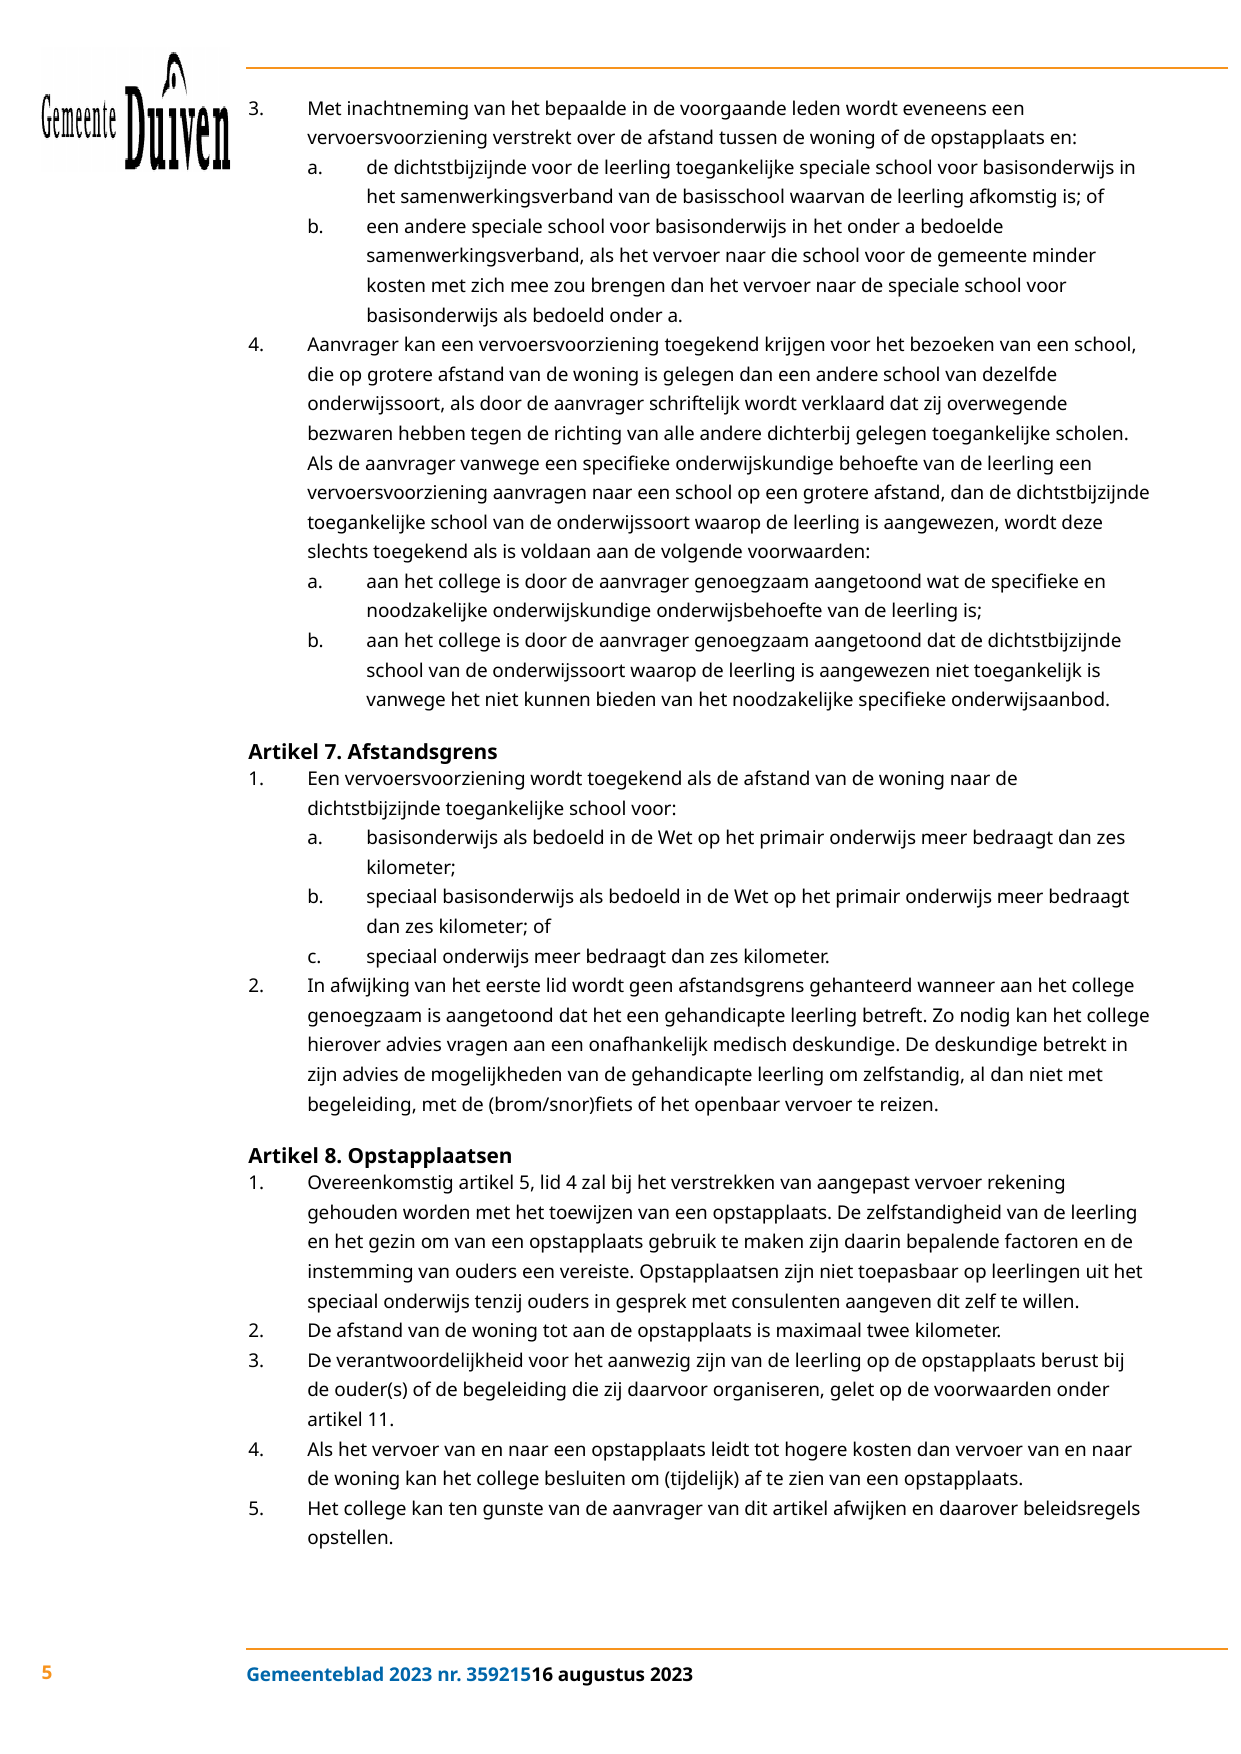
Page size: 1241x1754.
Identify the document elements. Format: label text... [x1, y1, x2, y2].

list basisonderwijs als bedoeld in de Wet op het primair onderwijs meer bedraagt dan zes kilometer; [307, 824, 1152, 880]
list Als het vervoer van en naar een opstapplaats leidt tot hogere kosten dan vervoer van en naar de woning kan het college besluiten om (tijdelijk) af te zien van een opstapplaats. [248, 1436, 1152, 1491]
list In afwijking van het eerste lid wordt geen afstandsgrens gehanteerd wanneer aan het college genoegzaam is aangetoond dat het een gehandicapte leerling betreft. Zo nodig kan het college hierover advies vragen aan een onafhankelijk medisch deskundige. De deskundige betrekt in zijn advies de mogelijkheden van de gehandicapte leerling om zelfstandig, al dan niet met begeleiding, met de (brom/snor)fiets of het openbaar vervoer te reizen. [248, 972, 1152, 1116]
text Artikel 8. Opstapplaatsen [248, 1141, 1152, 1169]
list Overeenkomstig artikel 5, lid 4 zal bij het verstrekken van aangepast vervoer rekening gehouden worden met het toewijzen van een opstapplaats. De zelfstandigheid van de leerling en het gezin om van een opstapplaats gebruik te maken zijn daarin bepalende factoren en de instemming van ouders een vereiste. Opstapplaatsen zijn niet toepasbaar op leerlingen uit het speciaal onderwijs tenzij ouders in gesprek met consulenten aangeven dit zelf te willen. [248, 1169, 1152, 1314]
list een andere speciale school voor basisonderwijs in het onder a bedoelde samenwerkingsverband, als het vervoer naar die school voor de gemeente minder kosten met zich mee zou brengen dan het vervoer naar de speciale school voor basisonderwijs als bedoeld onder a. [307, 213, 1152, 328]
picture [41, 47, 231, 172]
list Het college kan ten gunste van de aanvrager van dit artikel afwijken en daarover beleidsregels opstellen. [248, 1495, 1152, 1550]
list speciaal onderwijs meer bedraagt dan zes kilometer. [307, 943, 1152, 968]
list De verantwoordelijkheid voor het aanwezig zijn van de leerling op de opstapplaats berust bij de ouder(s) of de begeleiding die zij daarvoor organiseren, gelet op de voorwaarden onder artikel 11. [248, 1347, 1152, 1432]
text Artikel 7. Afstandsgrens [248, 737, 1152, 765]
list de dichtstbijzijnde voor de leerling toegankelijke speciale school voor basisonderwijs in het samenwerkingsverband van de basisschool waarvan de leerling afkomstig is; of [307, 154, 1152, 209]
list De afstand van de woning tot aan de opstapplaats is maximaal twee kilometer. [248, 1317, 1152, 1343]
list Met inachtneming van het bepaalde in de voorgaande leden wordt eveneens een vervoersvoorziening verstrekt over de afstand tussen de woning of de opstapplaats en: [248, 95, 1152, 150]
list aan het college is door de aanvrager genoegzaam aangetoond wat de specifieke en noodzakelijke onderwijskundige onderwijsbehoefte van de leerling is; [307, 568, 1152, 623]
list Een vervoersvoorziening wordt toegekend als de afstand van de woning naar de dichtstbijzijnde toegankelijke school voor: [248, 765, 1152, 821]
list speciaal basisonderwijs als bedoeld in de Wet op het primair onderwijs meer bedraagt dan zes kilometer; of [307, 884, 1152, 939]
list aan het college is door de aanvrager genoegzaam aangetoond dat de dichtstbijzijnde school van de onderwijssoort waarop de leerling is aangewezen niet toegankelijk is vanwege het niet kunnen bieden van het noodzakelijke specifieke onderwijsaanbod. [307, 627, 1152, 712]
list Aanvrager kan een vervoersvoorziening toegekend krijgen voor het bezoeken van een school, die op grotere afstand van de woning is gelegen dan een andere school van dezelfde onderwijssoort, als door de aanvrager schriftelijk wordt verklaard dat zij overwegende bezwaren hebben tegen de richting van alle andere dichterbij gelegen toegankelijke scholen. Als de aanvrager vanwege een specifieke onderwijskundige behoefte van de leerling een vervoersvoorziening aanvragen naar een school op een grotere afstand, dan de dichtstbijzijnde toegankelijke school van de onderwijssoort waarop de leerling is aangewezen, wordt deze slechts toegekend als is voldaan aan de volgende voorwaarden: [248, 331, 1152, 564]
